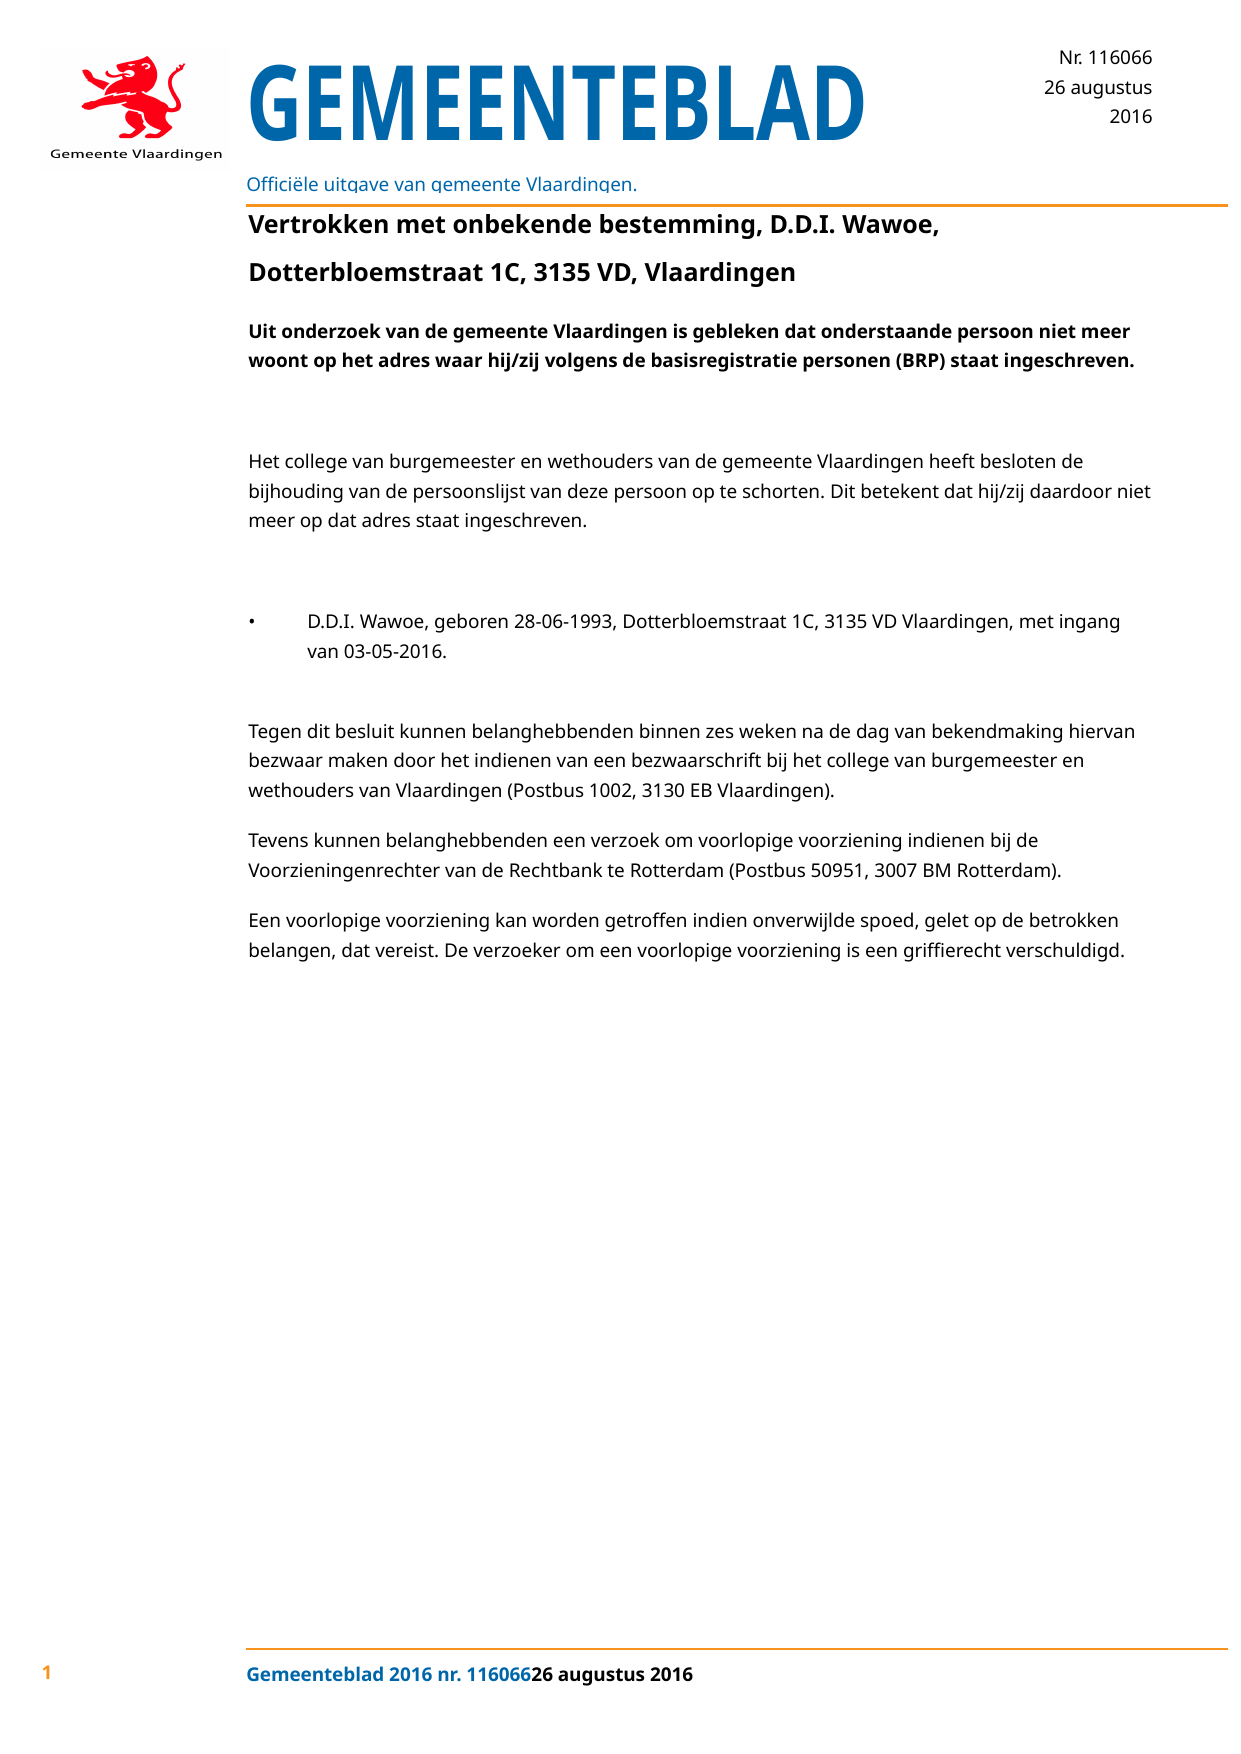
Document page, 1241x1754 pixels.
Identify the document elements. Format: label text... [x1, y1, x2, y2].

picture [41, 47, 231, 172]
text Het college van burgemeester en wethouders van de gemeente Vlaardingen heeft besloten de bijhouding van de persoonslijst van deze persoon op te schorten. Dit betekent dat hij/zij daardoor niet meer op dat adres staat ingeschreven. [248, 448, 1152, 533]
text Uit onderzoek van de gemeente Vlaardingen is gebleken dat onderstaande persoon niet meer woont op het adres waar hij/zij volgens de basisregistratie personen (BRP) staat ingeschreven. [248, 318, 1152, 373]
text Tevens kunnen belanghebbenden een verzoek om voorlopige voorziening indienen bij de Voorzieningenrechter van de Rechtbank te Rotterdam (Postbus 50951, 3007 BM Rotterdam). [248, 827, 1152, 883]
list D.D.I. Wawoe, geboren 28-06-1993, Dotterbloemstraat 1C, 3135 VD Vlaardingen, met ingang van 03-05-2016. [248, 608, 1152, 664]
text Een voorlopige voorziening kan worden getroffen indien onverwijlde spoed, gelet op de betrokken belangen, dat vereist. De verzoeker om een voorlopige voorziening is een griffierecht verschuldigd. [248, 907, 1152, 963]
text Tegen dit besluit kunnen belanghebbenden binnen zes weken na de dag van bekendmaking hiervan bezwaar maken door het indienen van een bezwaarschrift bij het college van burgemeester en wethouders van Vlaardingen (Postbus 1002, 3130 EB Vlaardingen). [248, 718, 1152, 803]
text Vertrokken met onbekende bestemming, D.D.I. Wawoe, Dotterbloemstraat 1C, 3135 VD, Vlaardingen [248, 207, 1152, 288]
